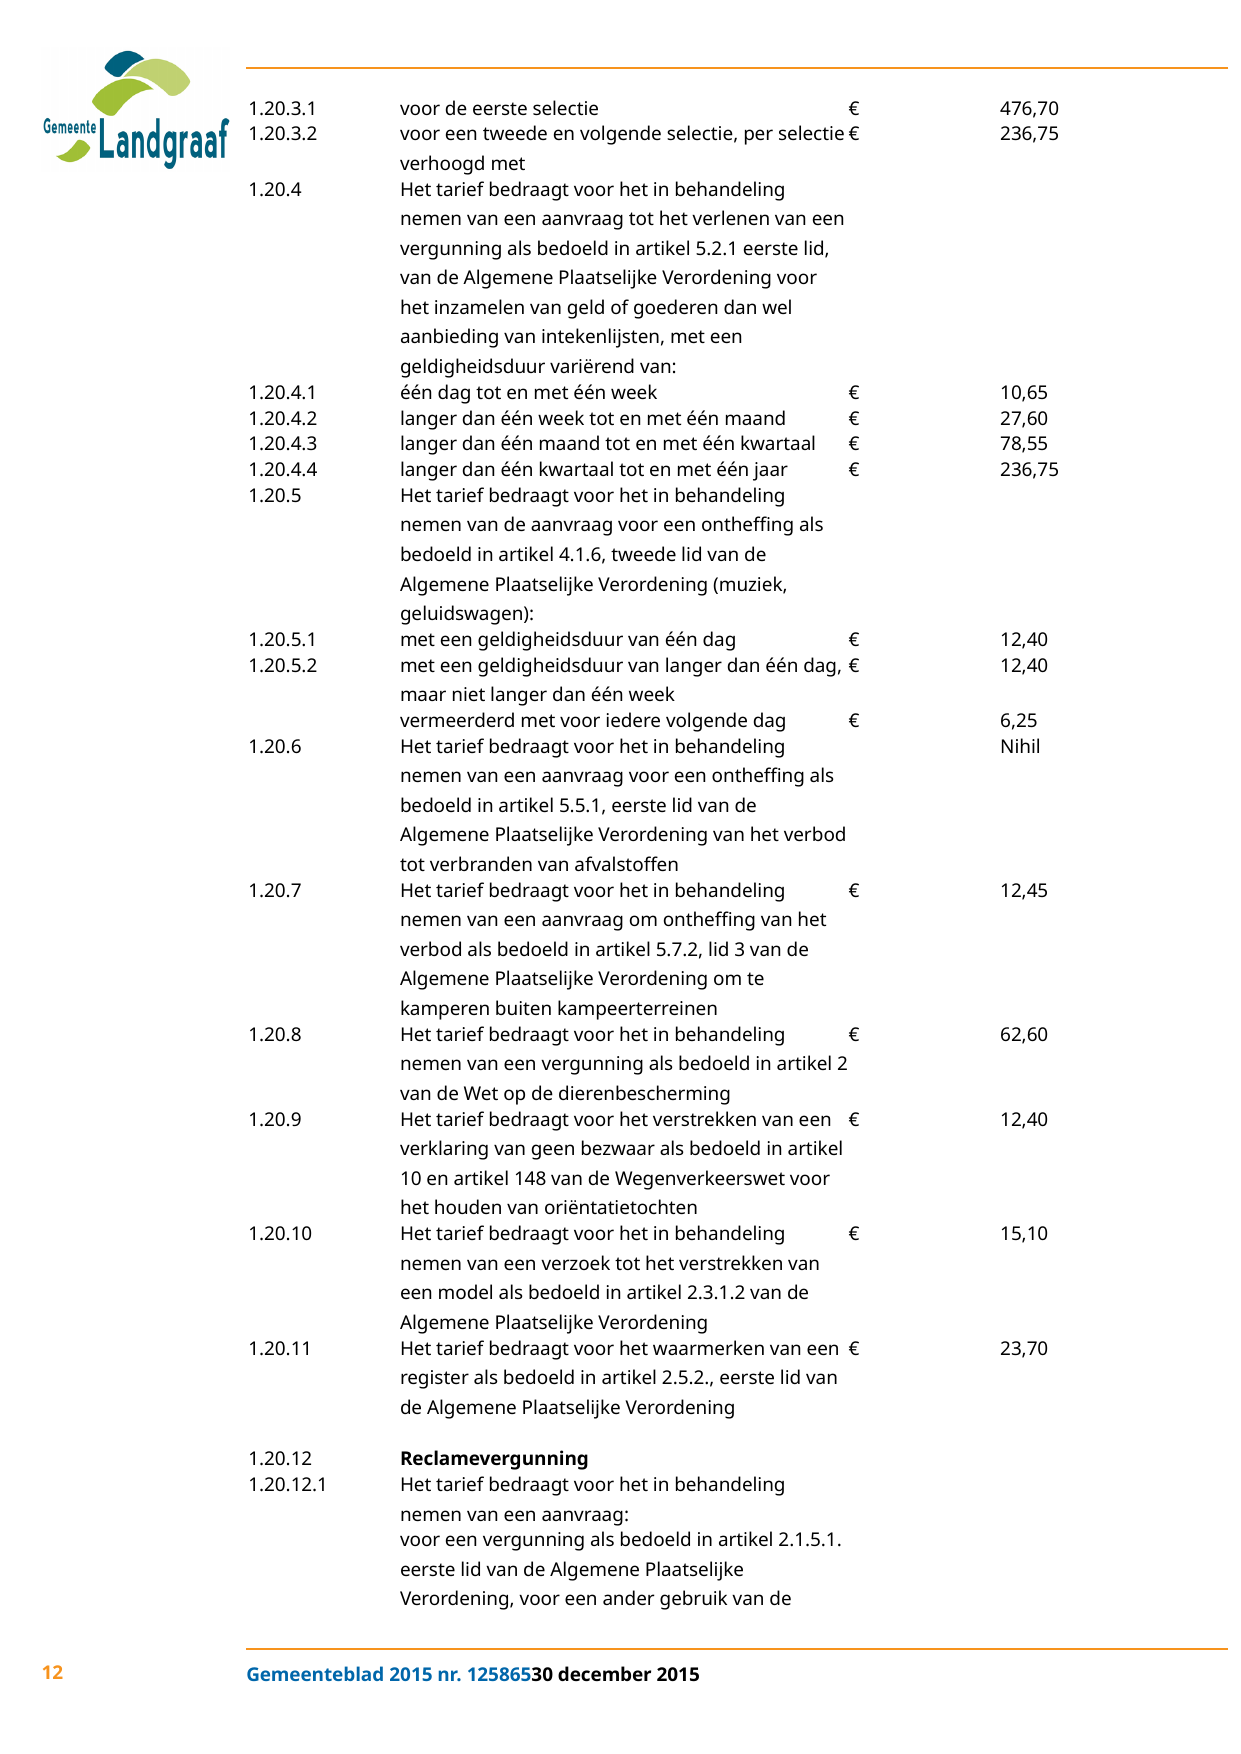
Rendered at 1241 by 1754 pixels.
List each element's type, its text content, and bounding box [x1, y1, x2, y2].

table_cell met een geldigheidsduur van één dag [400, 626, 848, 652]
table_cell Het tarief bedraagt voor het waarmerken van een register als bedoeld in artikel 2.5.2., eerste lid van de Algemene Plaatselijke Verordening [400, 1335, 848, 1420]
table_cell 12,40 [1000, 652, 1152, 707]
table_cell 1.20.12 [248, 1445, 400, 1471]
table_cell Het tarief bedraagt voor het in behandeling nemen van een verzoek tot het verstrekken van een model als bedoeld in artikel 2.3.1.2 van de Algemene Plaatselijke Verordening [400, 1220, 848, 1335]
table_cell 78,55 [1000, 431, 1152, 456]
table_cell € [848, 405, 1000, 431]
table_cell met een geldigheidsduur van langer dan één dag, maar niet langer dan één week [400, 652, 848, 707]
table_cell € [848, 626, 1000, 652]
table_cell 12,40 [1000, 626, 1152, 652]
table_cell 1.20.11 [248, 1335, 400, 1420]
table_cell [1000, 176, 1152, 379]
table_cell [248, 1420, 400, 1445]
table_cell [1000, 1420, 1152, 1445]
table_cell voor een tweede en volgende selectie, per selectie verhoogd met [400, 121, 848, 176]
table_cell 1.20.3.2 [248, 121, 400, 176]
table_cell Het tarief bedraagt voor het in behandeling nemen van een vergunning als bedoeld in artikel 2 van de Wet op de dierenbescherming [400, 1021, 848, 1106]
table_cell 12,45 [1000, 877, 1152, 1021]
table_cell 1.20.3.1 [248, 95, 400, 121]
table_cell 1.20.12.1 [248, 1471, 400, 1526]
table_cell Het tarief bedraagt voor het in behandeling nemen van een aanvraag om ontheffing van het verbod als bedoeld in artikel 5.7.2, lid 3 van de Algemene Plaatselijke Verordening om te kamperen buiten kampeerterreinen [400, 877, 848, 1021]
table_cell € [848, 877, 1000, 1021]
table_cell € [848, 431, 1000, 456]
table_cell [848, 1526, 1000, 1611]
table_cell € [848, 95, 1000, 121]
table_cell [400, 1420, 848, 1445]
table_cell 1.20.5 [248, 482, 400, 626]
table_cell € [848, 121, 1000, 176]
table_cell voor een vergunning als bedoeld in artikel 2.1.5.1. eerste lid van de Algemene Plaatselijke Verordening, voor een ander gebruik van de [400, 1526, 848, 1611]
table_cell 6,25 [1000, 707, 1152, 733]
table_cell Het tarief bedraagt voor het in behandeling nemen van een aanvraag: [400, 1471, 848, 1526]
table_cell 1.20.4.4 [248, 456, 400, 482]
table_cell [848, 176, 1000, 379]
table_cell 12,40 [1000, 1106, 1152, 1220]
table_cell langer dan één maand tot en met één kwartaal [400, 431, 848, 456]
table_cell 1.20.10 [248, 1220, 400, 1335]
table_cell [848, 733, 1000, 877]
table_cell € [848, 1021, 1000, 1106]
table_cell 1.20.6 [248, 733, 400, 877]
table_cell [248, 707, 400, 733]
table_cell 27,60 [1000, 405, 1152, 431]
table_cell 1.20.7 [248, 877, 400, 1021]
table_cell 1.20.5.1 [248, 626, 400, 652]
table_cell 1.20.5.2 [248, 652, 400, 707]
table_cell € [848, 652, 1000, 707]
table_cell 476,70 [1000, 95, 1152, 121]
table_cell één dag tot en met één week [400, 379, 848, 405]
table_cell € [848, 379, 1000, 405]
table_cell 1.20.4.1 [248, 379, 400, 405]
table_cell vermeerderd met voor iedere volgende dag [400, 707, 848, 733]
table_cell [848, 1471, 1000, 1526]
table_cell 236,75 [1000, 121, 1152, 176]
table_cell voor de eerste selectie [400, 95, 848, 121]
table_cell 62,60 [1000, 1021, 1152, 1106]
table_cell [1000, 1526, 1152, 1611]
table_cell Nihil [1000, 733, 1152, 877]
table_cell 15,10 [1000, 1220, 1152, 1335]
table_cell € [848, 1335, 1000, 1420]
table_cell 23,70 [1000, 1335, 1152, 1420]
table_cell Het tarief bedraagt voor het in behandeling nemen van een aanvraag tot het verlenen van een vergunning als bedoeld in artikel 5.2.1 eerste lid, van de Algemene Plaatselijke Verordening voor het inzamelen van geld of goederen dan wel aanbieding van intekenlijsten, met een geldigheidsduur variërend van: [400, 176, 848, 379]
table_cell 1.20.4 [248, 176, 400, 379]
table_cell € [848, 1220, 1000, 1335]
table_cell 1.20.9 [248, 1106, 400, 1220]
table_cell 236,75 [1000, 456, 1152, 482]
table_cell Het tarief bedraagt voor het in behandeling nemen van de aanvraag voor een ontheffing als bedoeld in artikel 4.1.6, tweede lid van de Algemene Plaatselijke Verordening (muziek, geluidswagen): [400, 482, 848, 626]
table_cell [848, 1420, 1000, 1445]
table_cell 1.20.4.2 [248, 405, 400, 431]
table_cell langer dan één kwartaal tot en met één jaar [400, 456, 848, 482]
table_cell [848, 482, 1000, 626]
table_cell € [848, 1106, 1000, 1220]
table_cell [1000, 482, 1152, 626]
picture [41, 47, 231, 172]
table_cell langer dan één week tot en met één maand [400, 405, 848, 431]
table_cell [1000, 1471, 1152, 1526]
table_cell 1.20.8 [248, 1021, 400, 1106]
table_cell € [848, 707, 1000, 733]
table_cell € [848, 456, 1000, 482]
table_cell [248, 1526, 400, 1611]
table_cell 1.20.4.3 [248, 431, 400, 456]
table_cell [1000, 1445, 1152, 1471]
table_cell 10,65 [1000, 379, 1152, 405]
table_cell Het tarief bedraagt voor het in behandeling nemen van een aanvraag voor een ontheffing als bedoeld in artikel 5.5.1, eerste lid van de Algemene Plaatselijke Verordening van het verbod tot verbranden van afvalstoffen [400, 733, 848, 877]
table_cell Het tarief bedraagt voor het verstrekken van een verklaring van geen bezwaar als bedoeld in artikel 10 en artikel 148 van de Wegenverkeerswet voor het houden van oriëntatietochten [400, 1106, 848, 1220]
table_cell Reclamevergunning [400, 1445, 848, 1471]
table_cell [848, 1445, 1000, 1471]
